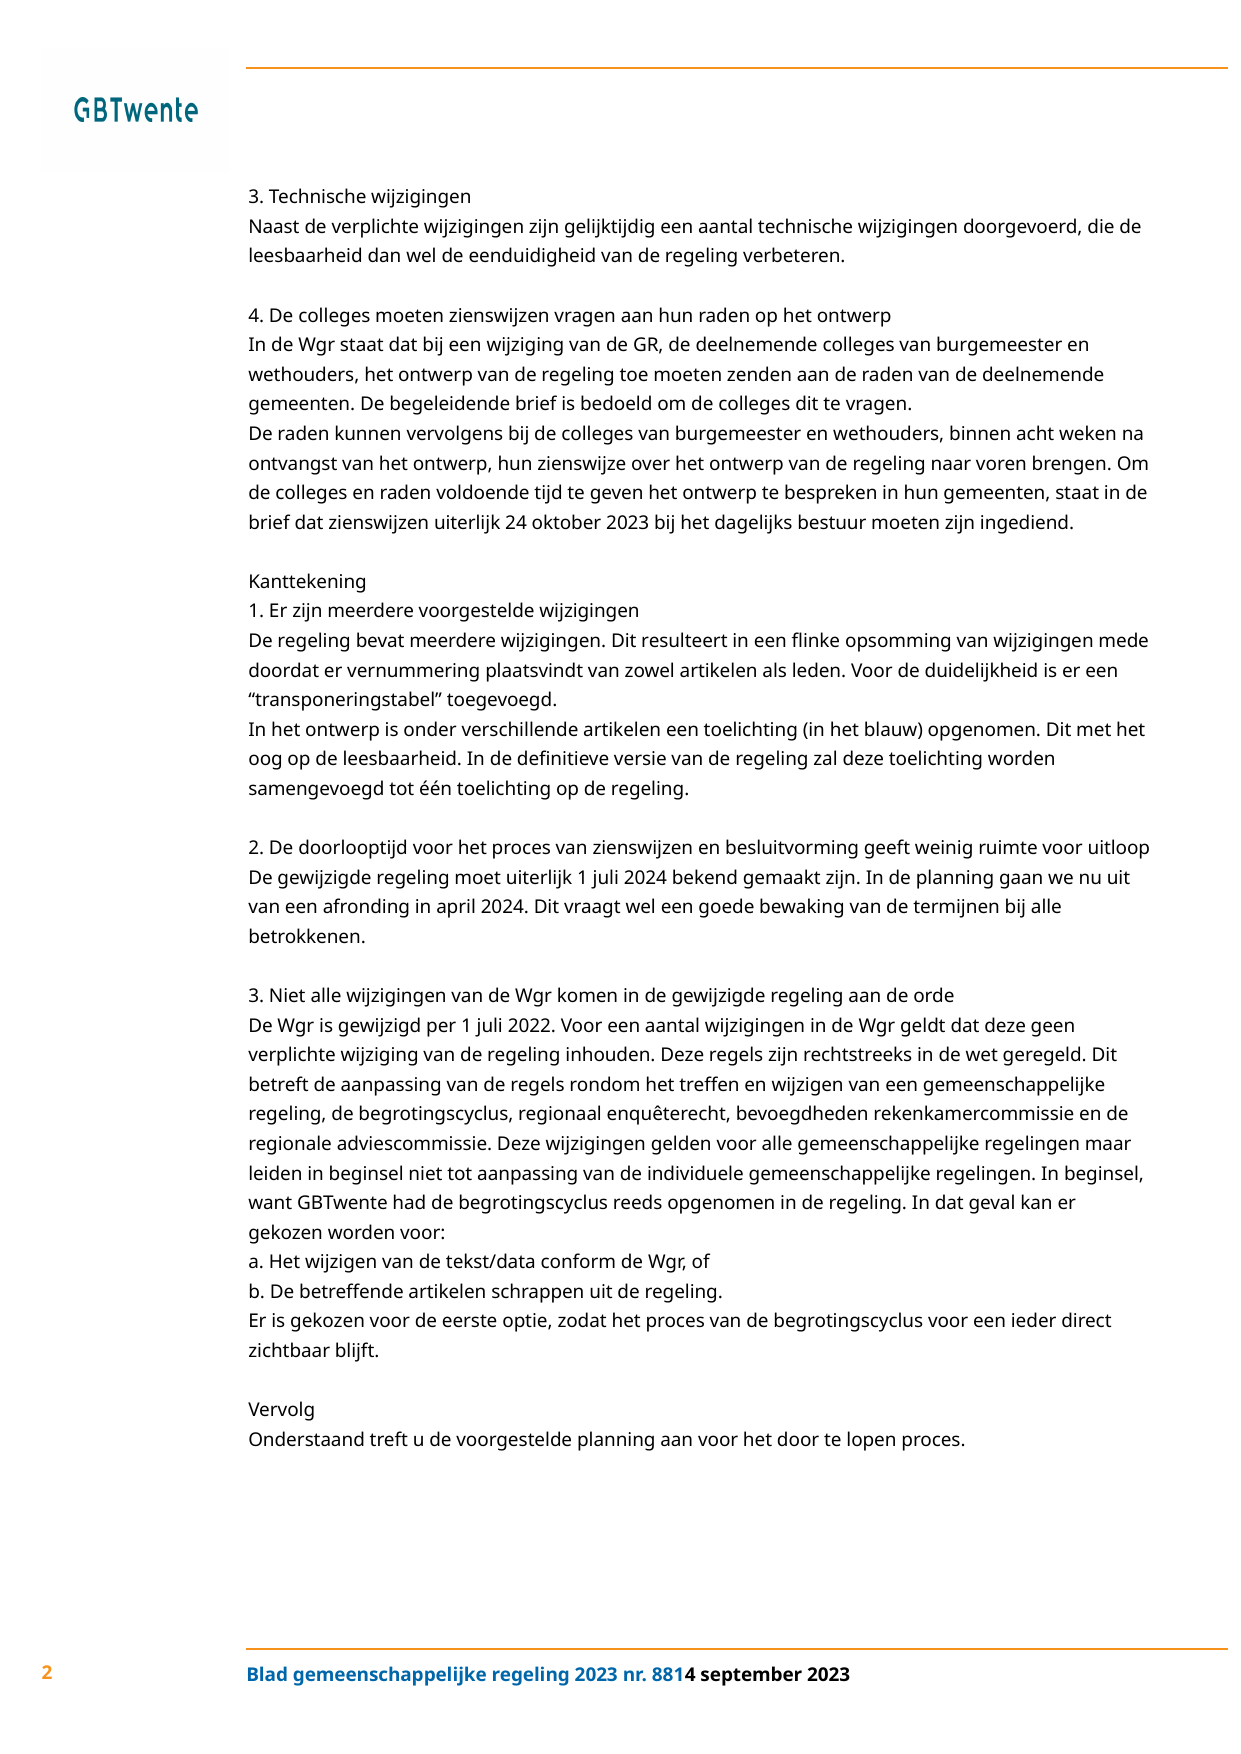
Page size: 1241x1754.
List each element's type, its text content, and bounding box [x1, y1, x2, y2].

text Onderstaand treft u de voorgestelde planning aan voor het door te lopen proces. [248, 1426, 1152, 1452]
picture [41, 47, 231, 172]
text De Wgr is gewijzigd per 1 juli 2022. Voor een aantal wijzigingen in de Wgr geldt dat deze geen verplichte wijziging van de regeling inhouden. Deze regels zijn rechtstreeks in de wet geregeld. Dit betreft de aanpassing van de regels rondom het treffen en wijzigen van een gemeenschappelijke regeling, de begrotingscyclus, regionaal enquêterecht, bevoegdheden rekenkamercommissie en de regionale adviescommissie. Deze wijzigingen gelden voor alle gemeenschappelijke regelingen maar leiden in beginsel niet tot aanpassing van de individuele gemeenschappelijke regelingen. In beginsel, want GBTwente had de begrotingscyclus reeds opgenomen in de regeling. In dat geval kan er gekozen worden voor: [248, 1012, 1152, 1245]
text In het ontwerp is onder verschillende artikelen een toelichting (in het blauw) opgenomen. Dit met het oog op de leesbaarheid. In de definitieve versie van de regeling zal deze toelichting worden samengevoegd tot één toelichting op de regeling. [248, 716, 1152, 801]
text De regeling bevat meerdere wijzigingen. Dit resulteert in een flinke opsomming van wijzigingen mede doordat er vernummering plaatsvindt van zowel artikelen als leden. Voor de duidelijkheid is er een “transponeringstabel” toegevoegd. [248, 627, 1152, 712]
text 3. Niet alle wijzigingen van de Wgr komen in de gewijzigde regeling aan de orde [248, 982, 1152, 1008]
text b. De betreffende artikelen schrappen uit de regeling. [248, 1278, 1152, 1304]
text 2. De doorlooptijd voor het proces van zienswijzen en besluitvorming geeft weinig ruimte voor uitloop [248, 834, 1152, 860]
text Er is gekozen voor de eerste optie, zodat het proces van de begrotingscyclus voor een ieder direct zichtbaar blijft. [248, 1308, 1152, 1363]
text 4. De colleges moeten zienswijzen vragen aan hun raden op het ontwerp [248, 302, 1152, 328]
text Vervolg [248, 1396, 1152, 1422]
text Naast de verplichte wijzigingen zijn gelijktijdig een aantal technische wijzigingen doorgevoerd, die de leesbaarheid dan wel de eenduidigheid van de regeling verbeteren. [248, 213, 1152, 268]
text 3. Technische wijzigingen [248, 183, 1152, 209]
text 1. Er zijn meerdere voorgestelde wijzigingen [248, 598, 1152, 623]
text De gewijzigde regeling moet uiterlijk 1 juli 2024 bekend gemaakt zijn. In de planning gaan we nu uit van een afronding in april 2024. Dit vraagt wel een goede bewaking van de termijnen bij alle betrokkenen. [248, 864, 1152, 949]
text Kanttekening [248, 568, 1152, 594]
text In de Wgr staat dat bij een wijziging van de GR, de deelnemende colleges van burgemeester en wethouders, het ontwerp van de regeling toe moeten zenden aan de raden van de deelnemende gemeenten. De begeleidende brief is bedoeld om de colleges dit te vragen. [248, 331, 1152, 416]
text De raden kunnen vervolgens bij de colleges van burgemeester en wethouders, binnen acht weken na ontvangst van het ontwerp, hun zienswijze over het ontwerp van de regeling naar voren brengen. Om de colleges en raden voldoende tijd te geven het ontwerp te bespreken in hun gemeenten, staat in de brief dat zienswijzen uiterlijk 24 oktober 2023 bij het dagelijks bestuur moeten zijn ingediend. [248, 420, 1152, 535]
text a. Het wijzigen van de tekst/data conform de Wgr, of [248, 1248, 1152, 1274]
